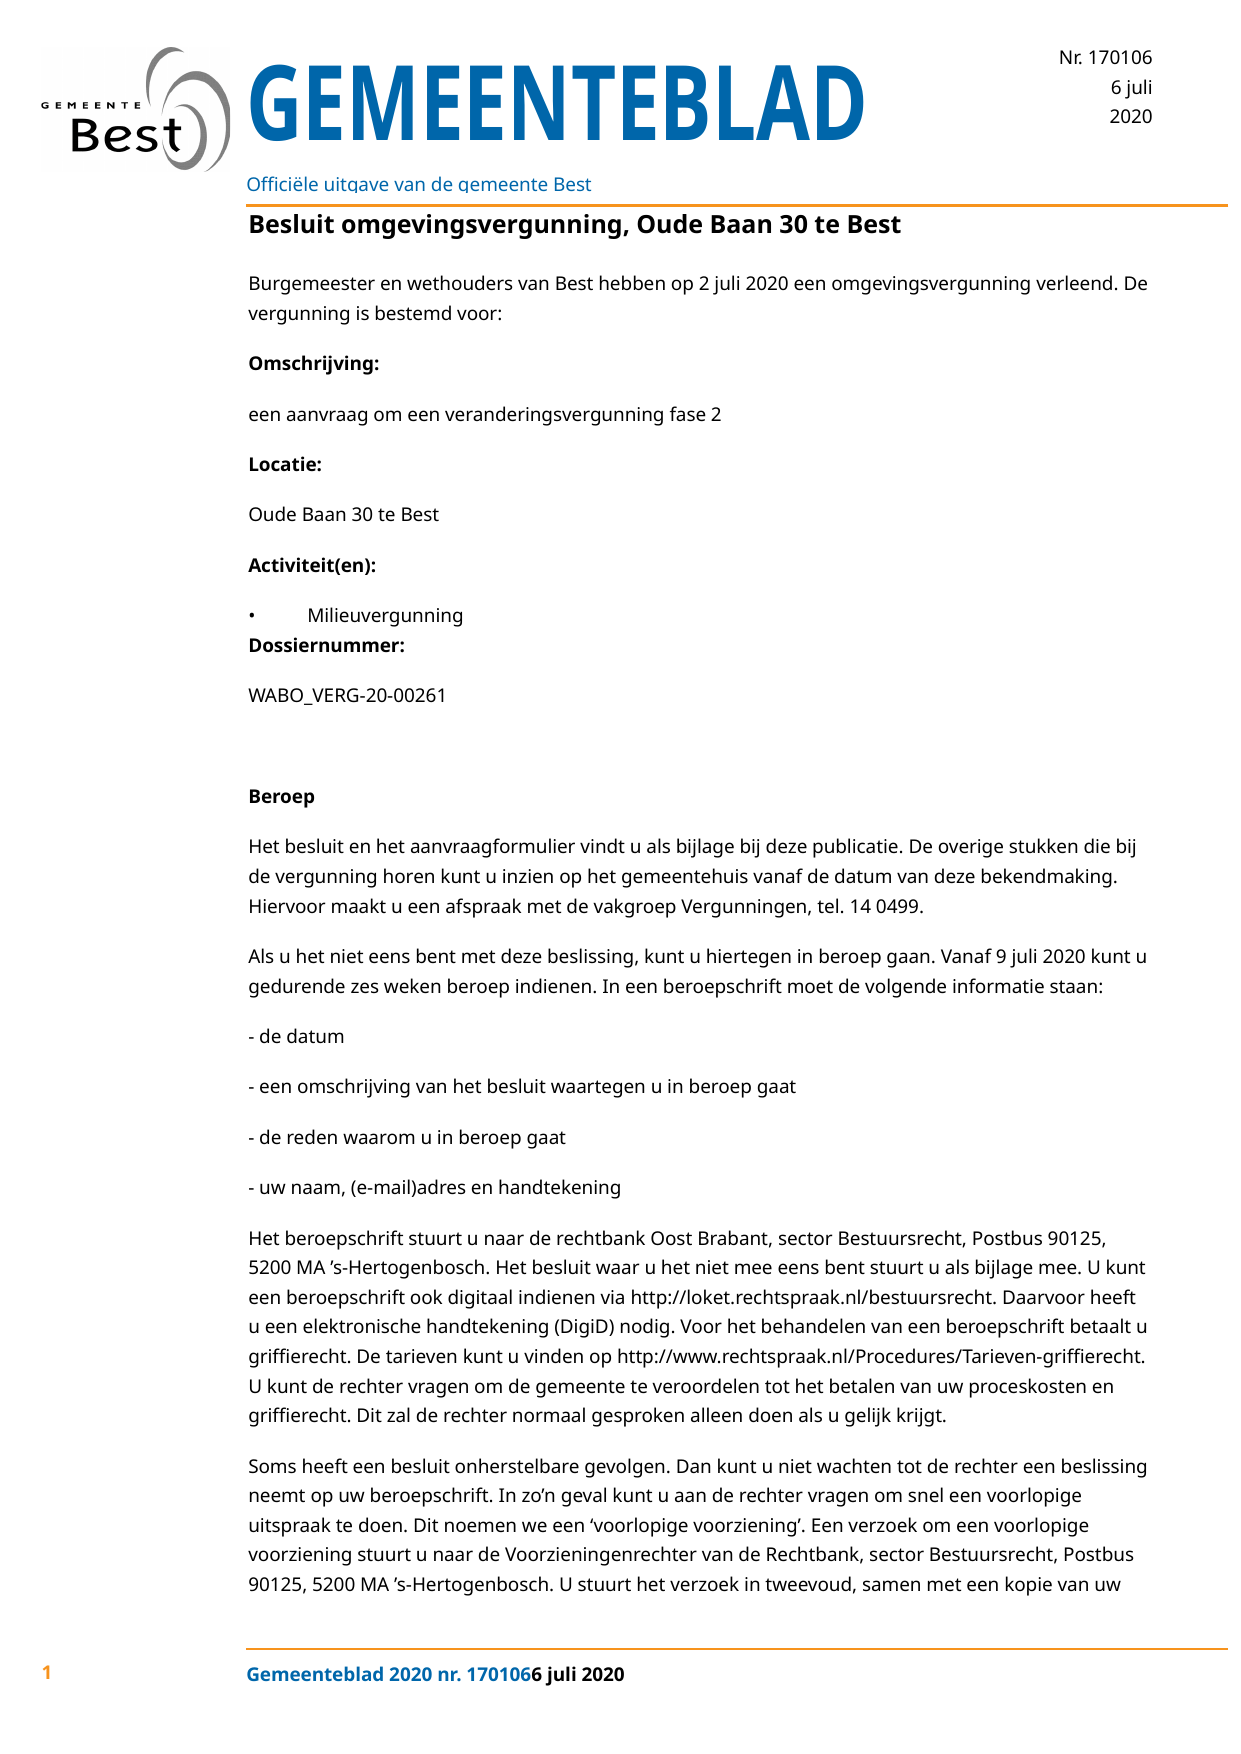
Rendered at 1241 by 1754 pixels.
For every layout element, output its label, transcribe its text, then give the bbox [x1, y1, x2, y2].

text Het beroepschrift stuurt u naar de rechtbank Oost Brabant, sector Bestuursrecht, Postbus 90125, 5200 MA ’s-Hertogenbosch. Het besluit waar u het niet mee eens bent stuurt u als bijlage mee. U kunt een beroepschrift ook digitaal indienen via http://loket.rechtspraak.nl/bestuursrecht. Daarvoor heeft u een elektronische handtekening (DigiD) nodig. Voor het behandelen van een beroepschrift betaalt u griffierecht. De tarieven kunt u vinden op http://www.rechtspraak.nl/Procedures/Tarieven-griffierecht. U kunt de rechter vragen om de gemeente te veroordelen tot het betalen van uw proceskosten en griffierecht. Dit zal de rechter normaal gesproken alleen doen als u gelijk krijgt. [248, 1225, 1152, 1428]
text Als u het niet eens bent met deze beslissing, kunt u hiertegen in beroep gaan. Vanaf 9 juli 2020 kunt u gedurende zes weken beroep indienen. In een beroepschrift moet de volgende informatie staan: [248, 943, 1152, 998]
text - uw naam, (e-mail)adres en handtekening [248, 1174, 1152, 1200]
text Activiteit(en): [248, 552, 1152, 578]
text Soms heeft een besluit onherstelbare gevolgen. Dan kunt u niet wachten tot de rechter een beslissing neemt op uw beroepschrift. In zo’n geval kunt u aan de rechter vragen om snel een voorlopige uitspraak te doen. Dit noemen we een ‘voorlopige voorziening’. Een verzoek om een voorlopige voorziening stuurt u naar de Voorzieningenrechter van de Rechtbank, sector Bestuursrecht, Postbus 90125, 5200 MA ’s-Hertogenbosch. U stuurt het verzoek in tweevoud, samen met een kopie van uw [248, 1453, 1152, 1597]
text Oude Baan 30 te Best [248, 502, 1152, 527]
text - de reden waarom u in beroep gaat [248, 1124, 1152, 1150]
text Dossiernummer: [248, 632, 1152, 658]
text WABO_VERG-20-00261 [248, 682, 1152, 708]
text Beroep [248, 783, 1152, 809]
text Locatie: [248, 451, 1152, 477]
text Het besluit en het aanvraagformulier vindt u als bijlage bij deze publicatie. De overige stukken die bij de vergunning horen kunt u inzien op het gemeentehuis vanaf de datum van deze bekendmaking. Hiervoor maakt u een afspraak met de vakgroep Vergunningen, tel. 14 0499. [248, 834, 1152, 918]
text - de datum [248, 1023, 1152, 1049]
list Milieuvergunning [248, 602, 1152, 628]
text Besluit omgevingsvergunning, Oude Baan 30 te Best [248, 207, 1152, 241]
text - een omschrijving van het besluit waartegen u in beroep gaat [248, 1074, 1152, 1099]
text Burgemeester en wethouders van Best hebben op 2 juli 2020 een omgevingsvergunning verleend. De vergunning is bestemd voor: [248, 270, 1152, 326]
text een aanvraag om een veranderingsvergunning fase 2 [248, 401, 1152, 426]
text Omschrijving: [248, 350, 1152, 376]
picture [41, 47, 231, 172]
